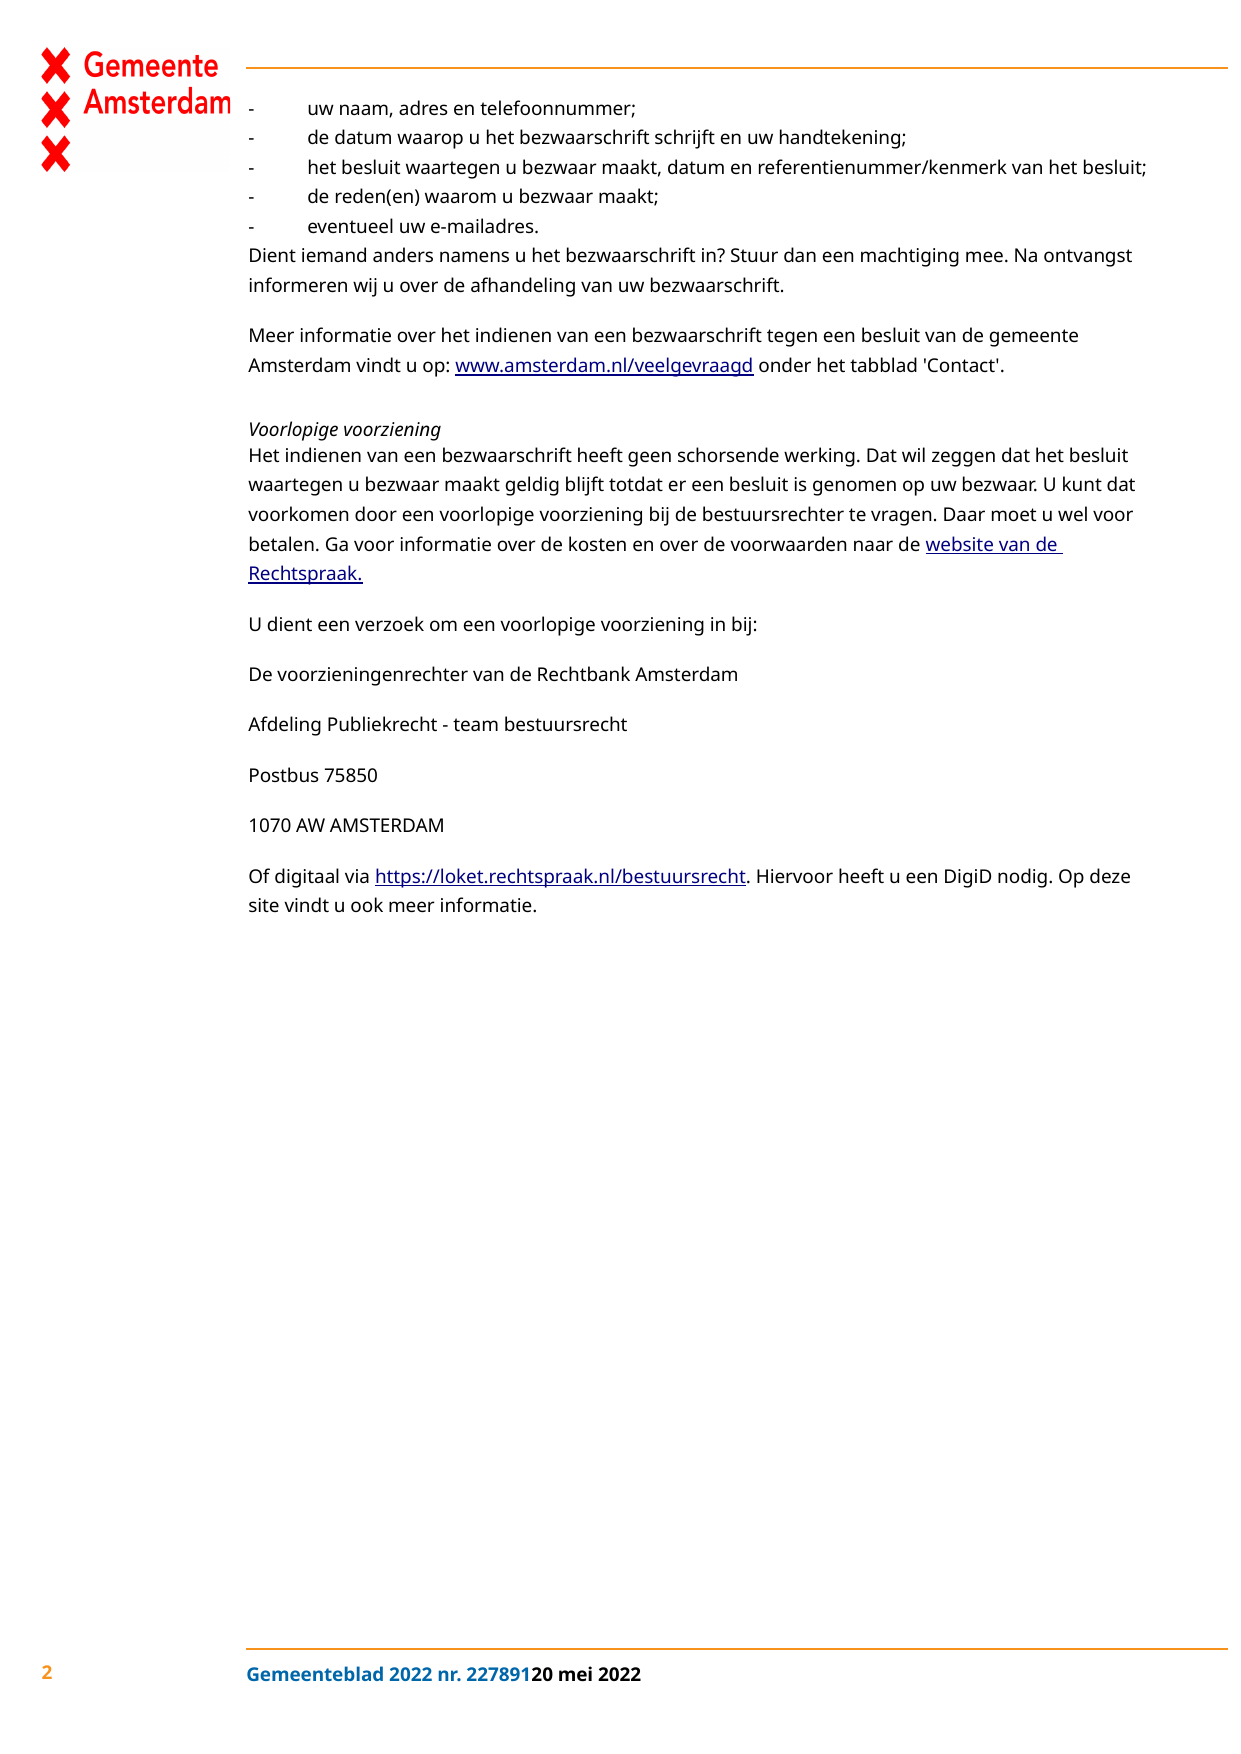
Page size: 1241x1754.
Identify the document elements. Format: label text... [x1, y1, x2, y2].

list eventueel uw e-mailadres. [248, 213, 1152, 239]
text 1070 AW AMSTERDAM [248, 812, 1152, 838]
text Meer informatie over het indienen van een bezwaarschrift tegen een besluit van de gemeente Amsterdam vindt u op: www.amsterdam.nl/veelgevraagd onder het tabblad 'Contact'. [248, 323, 1152, 378]
text Het indienen van een bezwaarschrift heeft geen schorsende werking. Dat wil zeggen dat het besluit waartegen u bezwaar maakt geldig blijft totdat er een besluit is genomen op uw bezwaar. U kunt dat voorkomen door een voorlopige voorziening bij de bestuursrechter te vragen. Daar moet u wel voor betalen. Ga voor informatie over de kosten en over de voorwaarden naar de website van de Rechtspraak. [248, 442, 1152, 586]
text Afdeling Publiekrecht - team bestuursrecht [248, 712, 1152, 737]
picture [41, 47, 231, 172]
list het besluit waartegen u bezwaar maakt, datum en referentienummer/kenmerk van het besluit; [248, 154, 1152, 180]
text Postbus 75850 [248, 762, 1152, 788]
text Dient iemand anders namens u het bezwaarschrift in? Stuur dan een machtiging mee. Na ontvangst informeren wij u over de afhandeling van uw bezwaarschrift. [248, 243, 1152, 298]
text U dient een verzoek om een voorlopige voorziening in bij: [248, 611, 1152, 636]
list de reden(en) waarom u bezwaar maakt; [248, 183, 1152, 209]
list uw naam, adres en telefoonnummer; [248, 95, 1152, 121]
text Voorlopige voorziening [248, 416, 1152, 442]
text De voorzieningenrechter van de Rechtbank Amsterdam [248, 661, 1152, 687]
list de datum waarop u het bezwaarschrift schrijft en uw handtekening; [248, 124, 1152, 150]
text Of digitaal via https://loket.rechtspraak.nl/bestuursrecht. Hiervoor heeft u een DigiD nodig. Op deze site vindt u ook meer informatie. [248, 863, 1152, 918]
